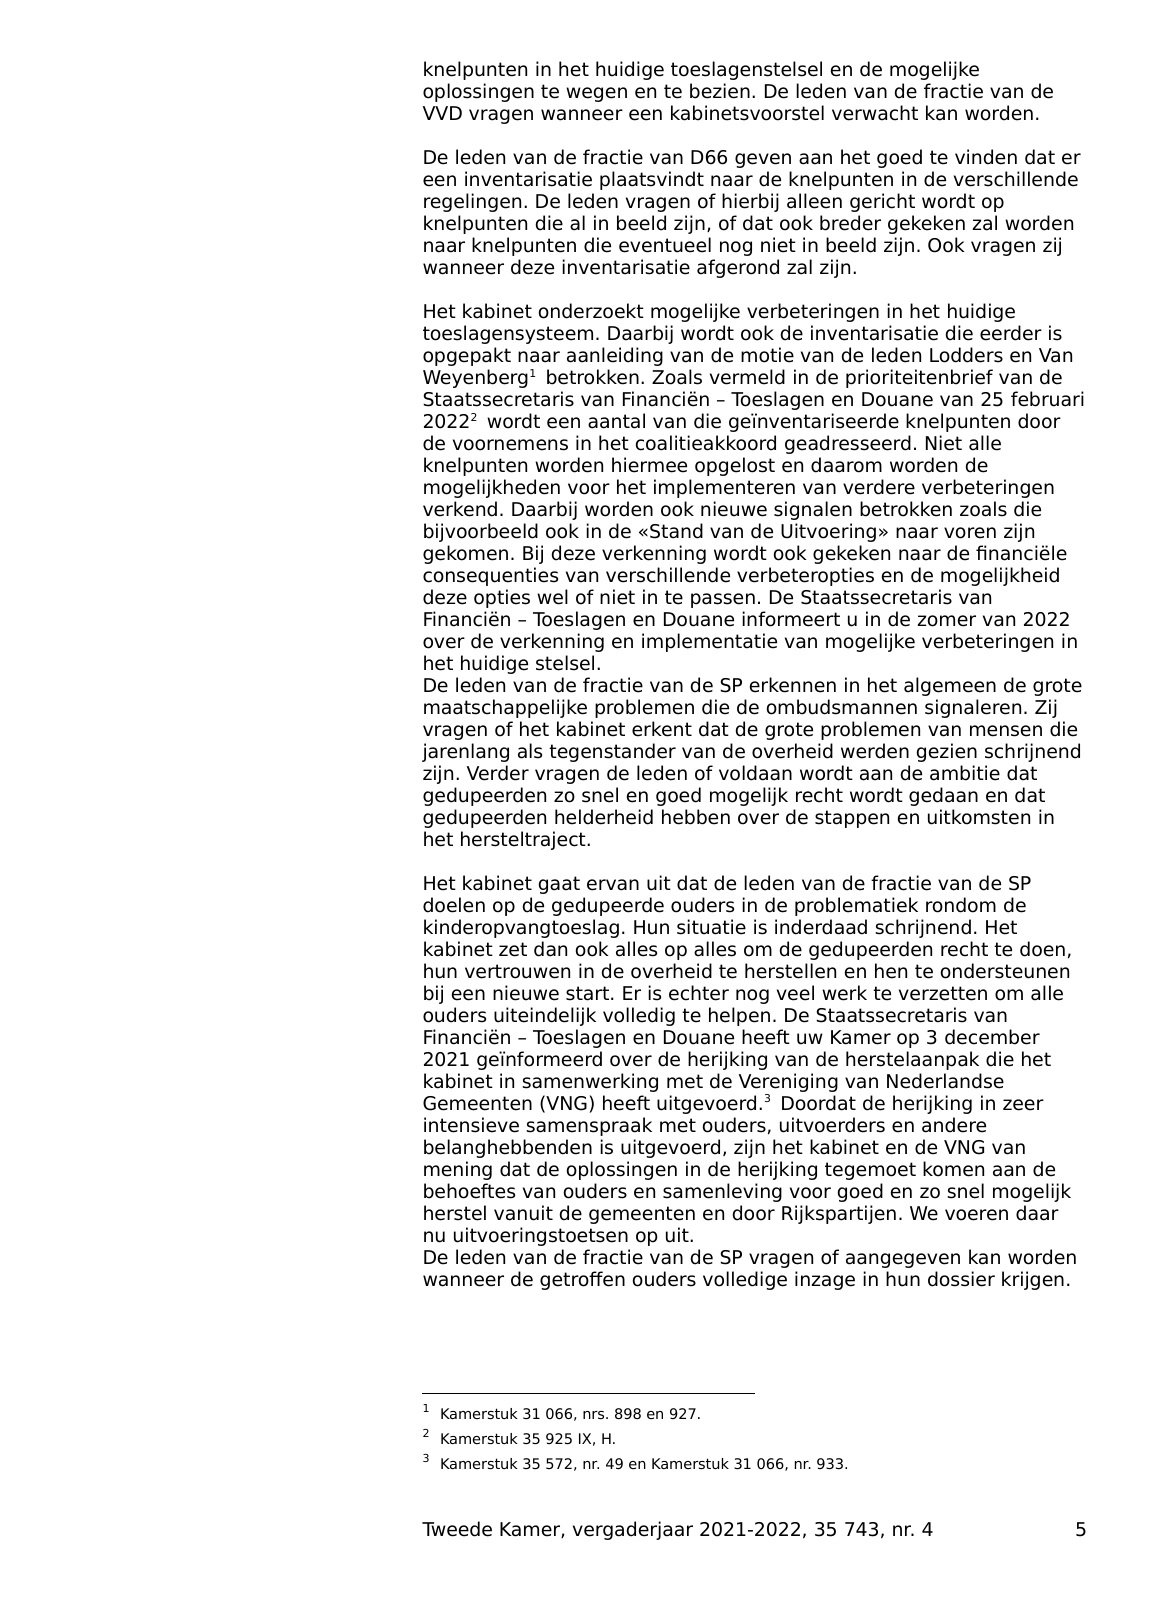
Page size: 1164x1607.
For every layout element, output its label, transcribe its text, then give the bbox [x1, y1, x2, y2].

text De leden van de fractie van D66 geven aan het goed te vinden dat er een inventarisatie plaatsvindt naar de knelpunten in de verschillende regelingen. De leden vragen of hierbij alleen gericht wordt op knelpunten die al in beeld zijn, of dat ook breder gekeken zal worden naar knelpunten die eventueel nog niet in beeld zijn. Ook vragen zij wanneer deze inventarisatie afgerond zal zijn. [422, 147, 1087, 279]
text Het kabinet onderzoekt mogelijke verbeteringen in het huidige toeslagensysteem. Daarbij wordt ook de inventarisatie die eerder is opgepakt naar aanleiding van de motie van de leden Lodders en Van Weyenberg betrokken. Zoals vermeld in de prioriteitenbrief van de Staatssecretaris van Financiën – Toeslagen en Douane van 25 februari 2022 wordt een aantal van die geïnventariseerde knelpunten door de voornemens in het coalitieakkoord geadresseerd. Niet alle knelpunten worden hiermee opgelost en daarom worden de mogelijkheden voor het implementeren van verdere verbeteringen verkend. Daarbij worden ook nieuwe signalen betrokken zoals die bijvoorbeeld ook in de «Stand van de Uitvoering» naar voren zijn gekomen. Bij deze verkenning wordt ook gekeken naar de financiële consequenties van verschillende verbeteropties en de mogelijkheid deze opties wel of niet in te passen. De Staatssecretaris van Financiën – Toeslagen en Douane informeert u in de zomer van 2022 over de verkenning en implementatie van mogelijke verbeteringen in het huidige stelsel. [422, 301, 1087, 675]
text knelpunten in het huidige toeslagenstelsel en de mogelijke oplossingen te wegen en te bezien. De leden van de fractie van de VVD vragen wanneer een kabinetsvoorstel verwacht kan worden. [422, 59, 1087, 125]
text Kamerstuk 35 572, nr. 49 en Kamerstuk 31 066, nr. 933. [422, 1452, 1087, 1474]
text Kamerstuk 31 066, nrs. 898 en 927. [422, 1402, 1087, 1424]
text De leden van de fractie van de SP vragen of aangegeven kan worden wanneer de getroffen ouders volledige inzage in hun dossier krijgen. [422, 1247, 1087, 1291]
text Het kabinet gaat ervan uit dat de leden van de fractie van de SP doelen op de gedupeerde ouders in de problematiek rondom de kinderopvangtoeslag. Hun situatie is inderdaad schrijnend. Het kabinet zet dan ook alles op alles om de gedupeerden recht te doen, hun vertrouwen in de overheid te herstellen en hen te ondersteunen bij een nieuwe start. Er is echter nog veel werk te verzetten om alle ouders uiteindelijk volledig te helpen. De Staatssecretaris van Financiën – Toeslagen en Douane heeft uw Kamer op 3 december 2021 geïnformeerd over de herijking van de herstelaanpak die het kabinet in samenwerking met de Vereniging van Nederlandse Gemeenten (VNG) heeft uitgevoerd. Doordat de herijking in zeer intensieve samenspraak met ouders, uitvoerders en andere belanghebbenden is uitgevoerd, zijn het kabinet en de VNG van mening dat de oplossingen in de herijking tegemoet komen aan de behoeftes van ouders en samenleving voor goed en zo snel mogelijk herstel vanuit de gemeenten en door Rijkspartijen. We voeren daar nu uitvoeringstoetsen op uit. [422, 873, 1087, 1247]
text Kamerstuk 35 925 IX, H. [422, 1427, 1087, 1449]
text De leden van de fractie van de SP erkennen in het algemeen de grote maatschappelijke problemen die de ombudsmannen signaleren. Zij vragen of het kabinet erkent dat de grote problemen van mensen die jarenlang als tegenstander van de overheid werden gezien schrijnend zijn. Verder vragen de leden of voldaan wordt aan de ambitie dat gedupeerden zo snel en goed mogelijk recht wordt gedaan en dat gedupeerden helderheid hebben over de stappen en uitkomsten in het hersteltraject. [422, 675, 1087, 851]
